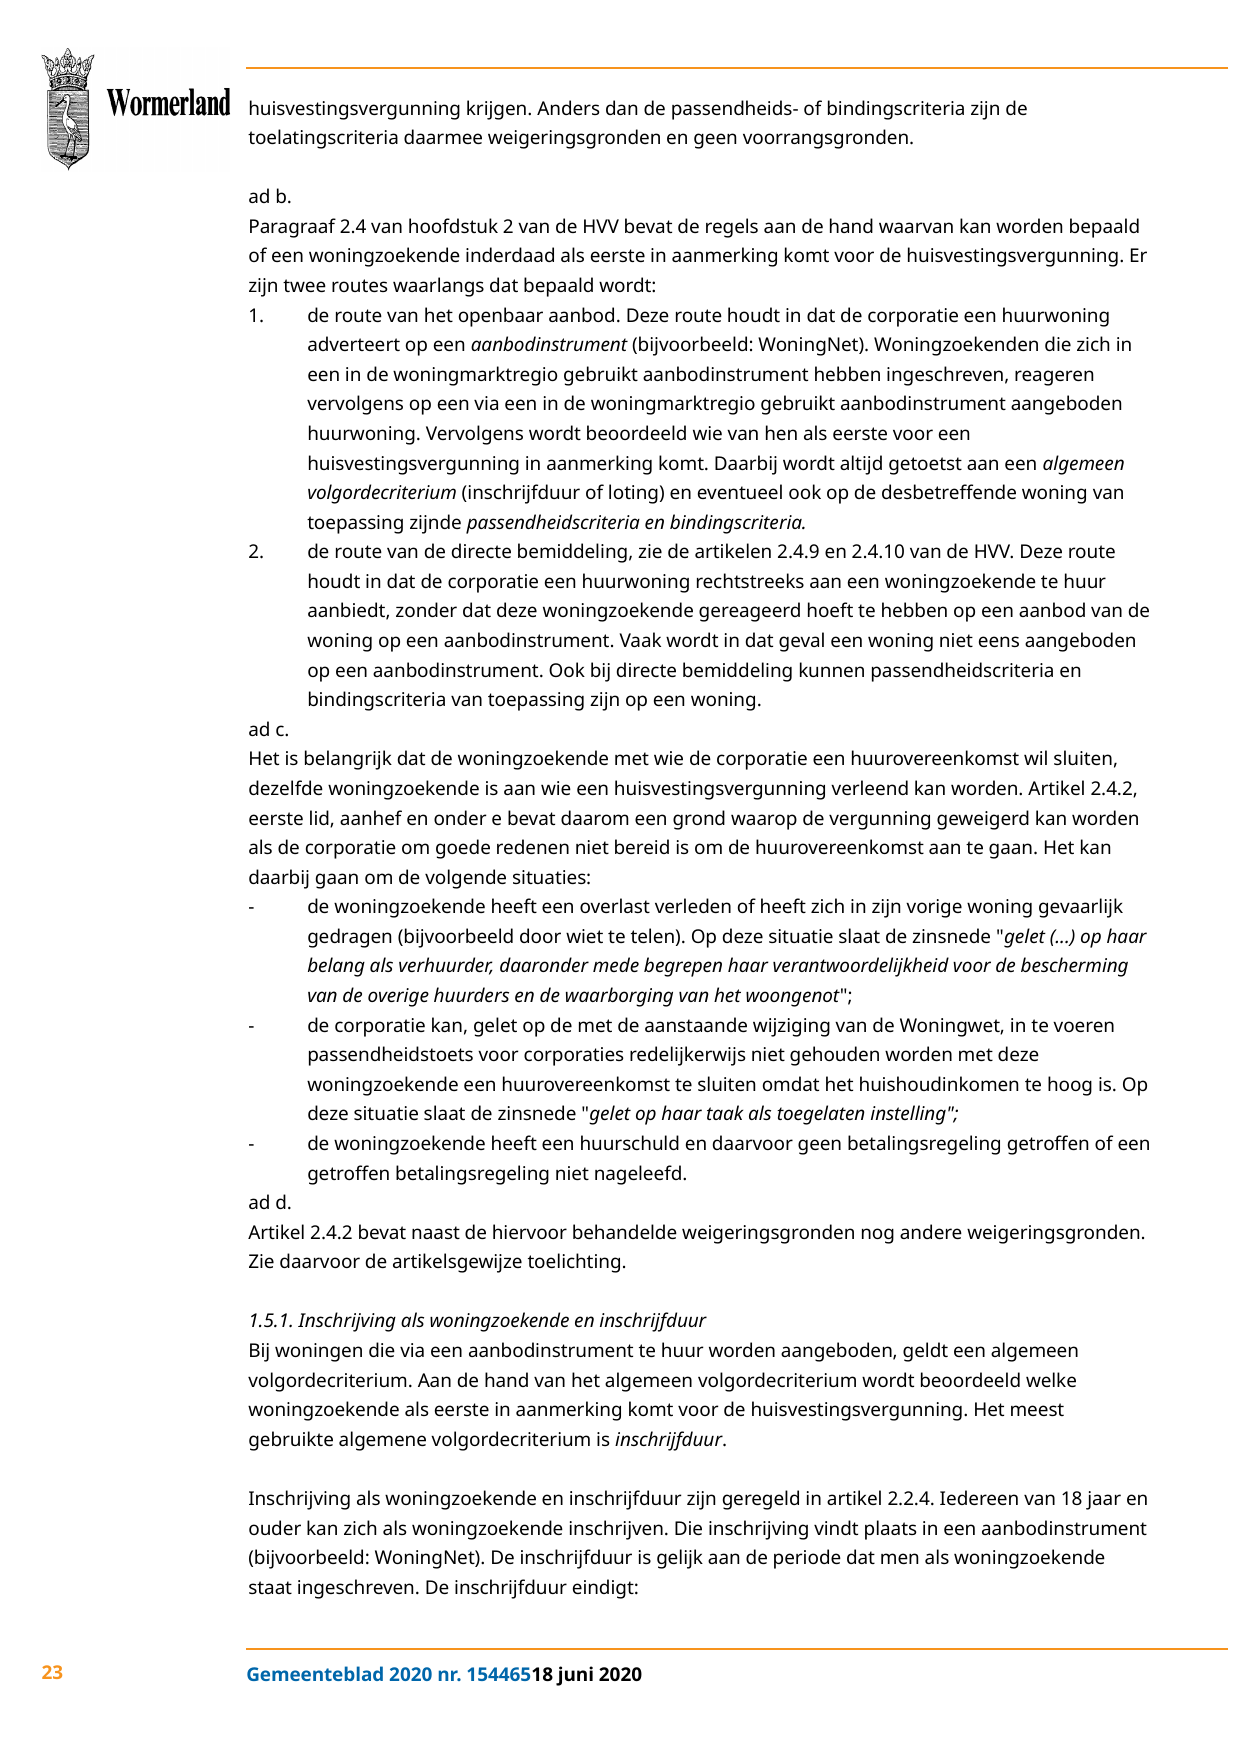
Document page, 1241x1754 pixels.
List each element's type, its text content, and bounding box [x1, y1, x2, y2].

text Paragraaf 2.4 van hoofdstuk 2 van de HVV bevat de regels aan de hand waarvan kan worden bepaald of een woningzoekende inderdaad als eerste in aanmerking komt voor de huisvestingsvergunning. Er zijn twee routes waarlangs dat bepaald wordt: [248, 213, 1152, 298]
text huisvestingsvergunning krijgen. Anders dan de passendheids- of bindingscriteria zijn de toelatingscriteria daarmee weigeringsgronden en geen voorrangsgronden. [248, 95, 1152, 150]
text ad b. [248, 183, 1152, 209]
list de route van het openbaar aanbod. Deze route houdt in dat de corporatie een huurwoning adverteert op een aanbodinstrument (bijvoorbeeld: WoningNet). Woningzoekenden die zich in een in de woningmarktregio gebruikt aanbodinstrument hebben ingeschreven, reageren vervolgens op een via een in de woningmarktregio gebruikt aanbodinstrument aangeboden huurwoning. Vervolgens wordt beoordeeld wie van hen als eerste voor een huisvestingsvergunning in aanmerking komt. Daarbij wordt altijd getoetst aan een algemeen volgordecriterium (inschrijfduur of loting) en eventueel ook op de desbetreffende woning van toepassing zijnde passendheidscriteria en bindingscriteria. [248, 302, 1152, 535]
text ad c. [248, 716, 1152, 742]
text Bij woningen die via een aanbodinstrument te huur worden aangeboden, geldt een algemeen volgordecriterium. Aan de hand van het algemeen volgordecriterium wordt beoordeeld welke woningzoekende als eerste in aanmerking komt voor de huisvestingsvergunning. Het meest gebruikte algemene volgordecriterium is inschrijfduur. [248, 1337, 1152, 1452]
picture [41, 47, 231, 172]
list de woningzoekende heeft een overlast verleden of heeft zich in zijn vorige woning gevaarlijk gedragen (bijvoorbeeld door wiet te telen). Op deze situatie slaat de zinsnede "gelet (...) op haar belang als verhuurder, daaronder mede begrepen haar verantwoordelijkheid voor de bescherming van de overige huurders en de waarborging van het woongenot"; [248, 893, 1152, 1008]
list de corporatie kan, gelet op de met de aanstaande wijziging van de Woningwet, in te voeren passendheidstoets voor corporaties redelijkerwijs niet gehouden worden met deze woningzoekende een huurovereenkomst te sluiten omdat het huishoudinkomen te hoog is. Op deze situatie slaat de zinsnede "gelet op haar taak als toegelaten instelling"; [248, 1012, 1152, 1126]
text ad d. [248, 1189, 1152, 1215]
text 1.5.1. Inschrijving als woningzoekende en inschrijfduur [248, 1308, 1152, 1333]
text Inschrijving als woningzoekende en inschrijfduur zijn geregeld in artikel 2.2.4. Iedereen van 18 jaar en ouder kan zich als woningzoekende inschrijven. Die inschrijving vindt plaats in een aanbodinstrument (bijvoorbeeld: WoningNet). De inschrijfduur is gelijk aan de periode dat men als woningzoekende staat ingeschreven. De inschrijfduur eindigt: [248, 1485, 1152, 1600]
list de woningzoekende heeft een huurschuld en daarvoor geen betalingsregeling getroffen of een getroffen betalingsregeling niet nageleefd. [248, 1130, 1152, 1186]
text Artikel 2.4.2 bevat naast de hiervoor behandelde weigeringsgronden nog andere weigeringsgronden. Zie daarvoor de artikelsgewijze toelichting. [248, 1219, 1152, 1274]
list de route van de directe bemiddeling, zie de artikelen 2.4.9 en 2.4.10 van de HVV. Deze route houdt in dat de corporatie een huurwoning rechtstreeks aan een woningzoekende te huur aanbiedt, zonder dat deze woningzoekende gereageerd hoeft te hebben op een aanbod van de woning op een aanbodinstrument. Vaak wordt in dat geval een woning niet eens aangeboden op een aanbodinstrument. Ook bij directe bemiddeling kunnen passendheidscriteria en bindingscriteria van toepassing zijn op een woning. [248, 538, 1152, 712]
text Het is belangrijk dat de woningzoekende met wie de corporatie een huurovereenkomst wil sluiten, dezelfde woningzoekende is aan wie een huisvestingsvergunning verleend kan worden. Artikel 2.4.2, eerste lid, aanhef en onder e bevat daarom een grond waarop de vergunning geweigerd kan worden als de corporatie om goede redenen niet bereid is om de huurovereenkomst aan te gaan. Het kan daarbij gaan om de volgende situaties: [248, 746, 1152, 890]
